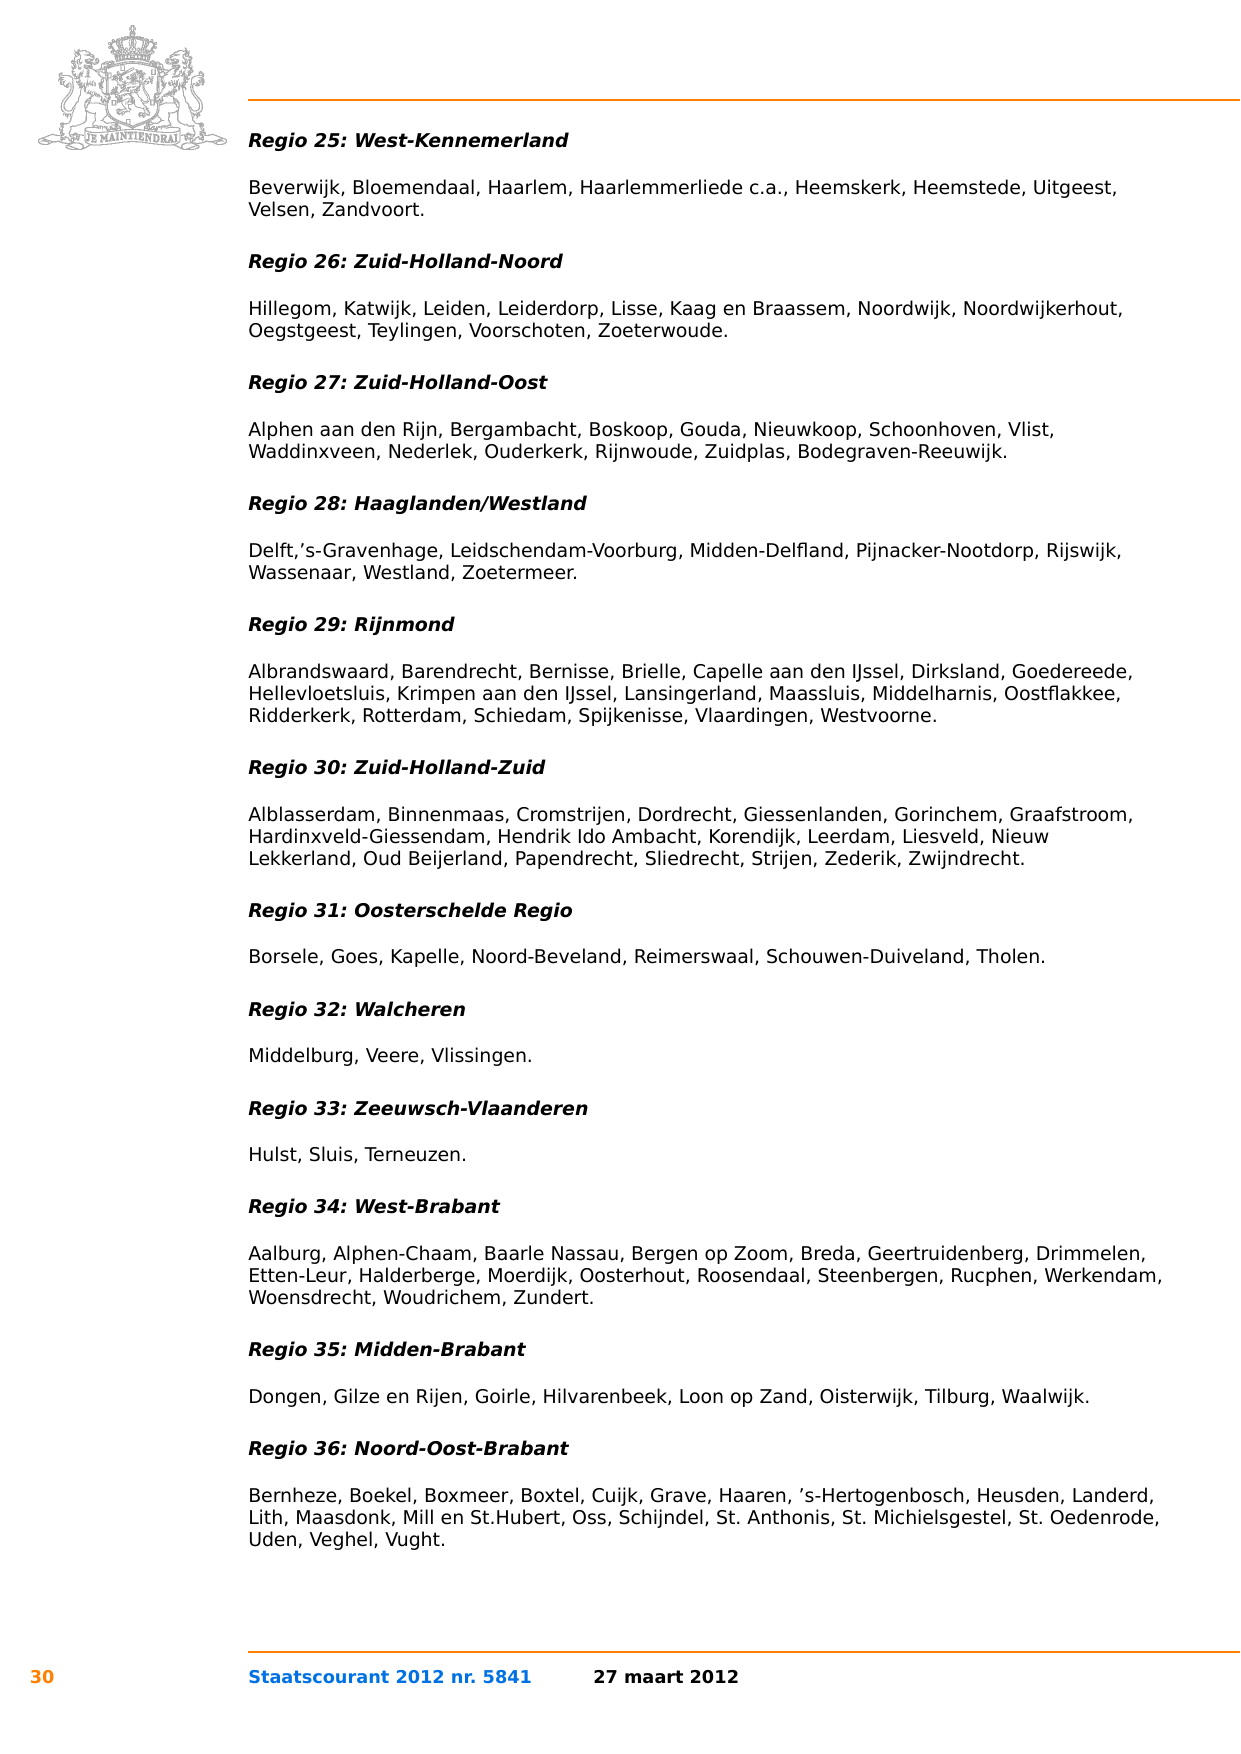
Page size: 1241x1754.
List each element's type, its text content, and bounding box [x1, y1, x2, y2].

text Hulst, Sluis, Terneuzen. [248, 1144, 1163, 1166]
text Hillegom, Katwijk, Leiden, Leiderdorp, Lisse, Kaag en Braassem, Noordwijk, Noordwijkerhout, Oegstgeest, Teylingen, Voorschoten, Zoeterwoude. [248, 298, 1163, 342]
text Dongen, Gilze en Rijen, Goirle, Hilvarenbeek, Loon op Zand, Oisterwijk, Tilburg, Waalwijk. [248, 1386, 1163, 1408]
subtitle Regio 27: Zuid-Holland-Oost [248, 372, 1163, 394]
text Albrandswaard, Barendrecht, Bernisse, Brielle, Capelle aan den IJssel, Dirksland, Goedereede, Hellevloetsluis, Krimpen aan den IJssel, Lansingerland, Maassluis, Middelharnis, Oostflakkee, Ridderkerk, Rotterdam, Schiedam, Spijkenisse, Vlaardingen, Westvoorne. [248, 661, 1163, 727]
subtitle Regio 33: Zeeuwsch-Vlaanderen [248, 1097, 1163, 1119]
text Delft,’s-Gravenhage, Leidschendam-Voorburg, Midden-Delfland, Pijnacker-Nootdorp, Rijswijk, Wassenaar, Westland, Zoetermeer. [248, 540, 1163, 584]
subtitle Regio 25: West-Kennemerland [248, 130, 1163, 152]
text Beverwijk, Bloemendaal, Haarlem, Haarlemmerliede c.a., Heemskerk, Heemstede, Uitgeest, Velsen, Zandvoort. [248, 177, 1163, 221]
text Borsele, Goes, Kapelle, Noord-Beveland, Reimerswaal, Schouwen-Duiveland, Tholen. [248, 946, 1163, 968]
subtitle Regio 31: Oosterschelde Regio [248, 899, 1163, 921]
text Alphen aan den Rijn, Bergambacht, Boskoop, Gouda, Nieuwkoop, Schoonhoven, Vlist, Waddinxveen, Nederlek, Ouderkerk, Rijnwoude, Zuidplas, Bodegraven-Reeuwijk. [248, 419, 1163, 463]
subtitle Regio 28: Haaglanden/Westland [248, 493, 1163, 515]
subtitle Regio 26: Zuid-Holland-Noord [248, 251, 1163, 273]
text Alblasserdam, Binnenmaas, Cromstrijen, Dordrecht, Giessenlanden, Gorinchem, Graafstroom, Hardinxveld-Giessendam, Hendrik Ido Ambacht, Korendijk, Leerdam, Liesveld, Nieuw Lekkerland, Oud Beijerland, Papendrecht, Sliedrecht, Strijen, Zederik, Zwijndrecht. [248, 803, 1163, 869]
subtitle Regio 30: Zuid-Holland-Zuid [248, 757, 1163, 778]
subtitle Regio 32: Walcheren [248, 998, 1163, 1020]
text Middelburg, Veere, Vlissingen. [248, 1045, 1163, 1067]
text Bernheze, Boekel, Boxmeer, Boxtel, Cuijk, Grave, Haaren, ’s-Hertogenbosch, Heusden, Landerd, Lith, Maasdonk, Mill en St.Hubert, Oss, Schijndel, St. Anthonis, St. Michielsgestel, St. Oedenrode, Uden, Veghel, Vught. [248, 1485, 1163, 1551]
subtitle Regio 36: Noord-Oost-Brabant [248, 1438, 1163, 1460]
subtitle Regio 29: Rijnmond [248, 614, 1163, 636]
picture [38, 25, 227, 150]
subtitle Regio 35: Midden-Brabant [248, 1339, 1163, 1361]
subtitle Regio 34: West-Brabant [248, 1196, 1163, 1218]
text Aalburg, Alphen-Chaam, Baarle Nassau, Bergen op Zoom, Breda, Geertruidenberg, Drimmelen, Etten-Leur, Halderberge, Moerdijk, Oosterhout, Roosendaal, Steenbergen, Rucphen, Werkendam, Woensdrecht, Woudrichem, Zundert. [248, 1243, 1163, 1309]
